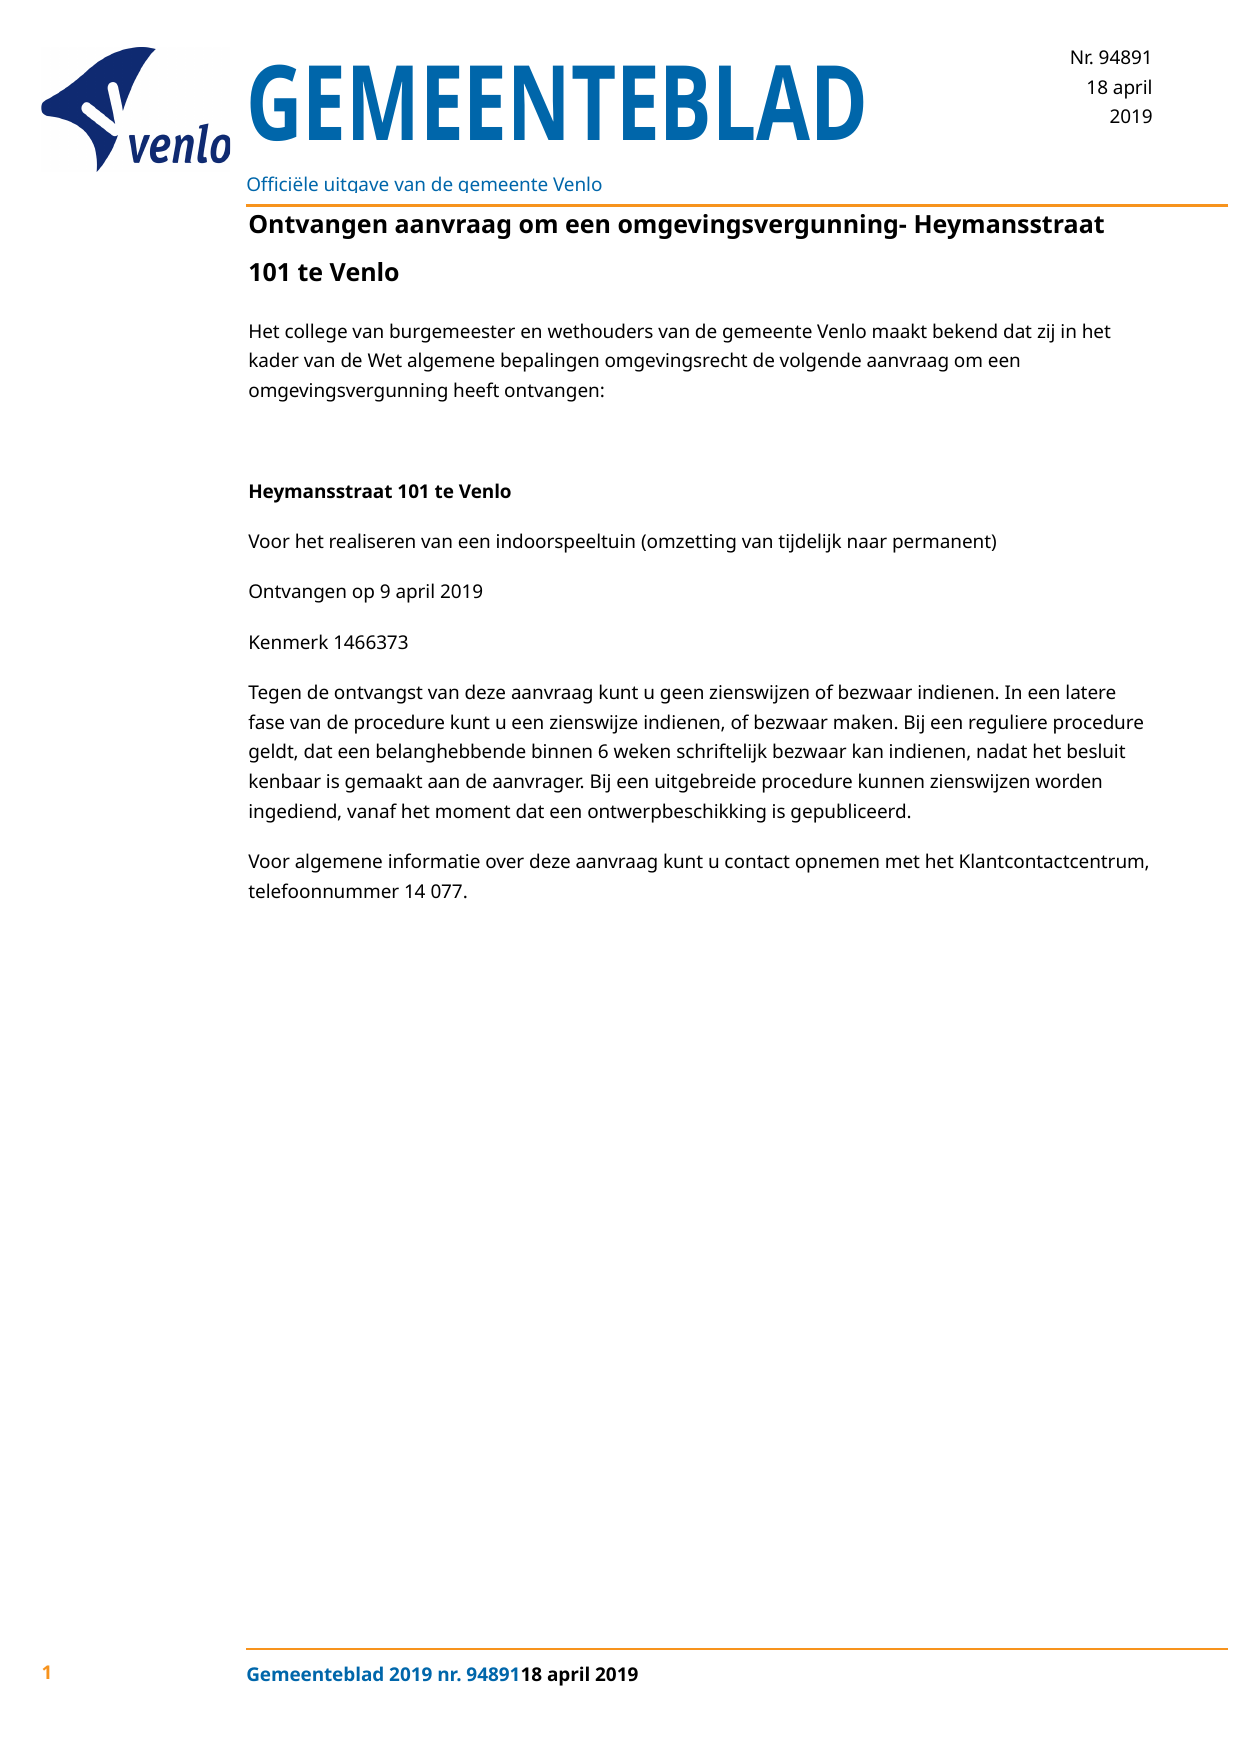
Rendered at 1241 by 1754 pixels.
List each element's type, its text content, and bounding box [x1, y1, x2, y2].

text Ontvangen aanvraag om een omgevingsvergunning- Heymansstraat 101 te Venlo [248, 207, 1152, 288]
text Heymansstraat 101 te Venlo [248, 478, 1152, 504]
text Het college van burgemeester en wethouders van de gemeente Venlo maakt bekend dat zij in het kader van de Wet algemene bepalingen omgevingsrecht de volgende aanvraag om een omgevingsvergunning heeft ontvangen: [248, 318, 1152, 403]
text Ontvangen op 9 april 2019 [248, 579, 1152, 604]
text Voor het realiseren van een indoorspeeltuin (omzetting van tijdelijk naar permanent) [248, 528, 1152, 554]
text Tegen de ontvangst van deze aanvraag kunt u geen zienswijzen of bezwaar indienen. In een latere fase van de procedure kunt u een zienswijze indienen, of bezwaar maken. Bij een reguliere procedure geldt, dat een belanghebbende binnen 6 weken schriftelijk bezwaar kan indienen, nadat het besluit kenbaar is gemaakt aan de aanvrager. Bij een uitgebreide procedure kunnen zienswijzen worden ingediend, vanaf het moment dat een ontwerpbeschikking is gepubliceerd. [248, 679, 1152, 824]
text Voor algemene informatie over deze aanvraag kunt u contact opnemen met het Klantcontactcentrum, telefoonnummer 14 077. [248, 848, 1152, 904]
text Kenmerk 1466373 [248, 629, 1152, 655]
picture [41, 47, 231, 172]
